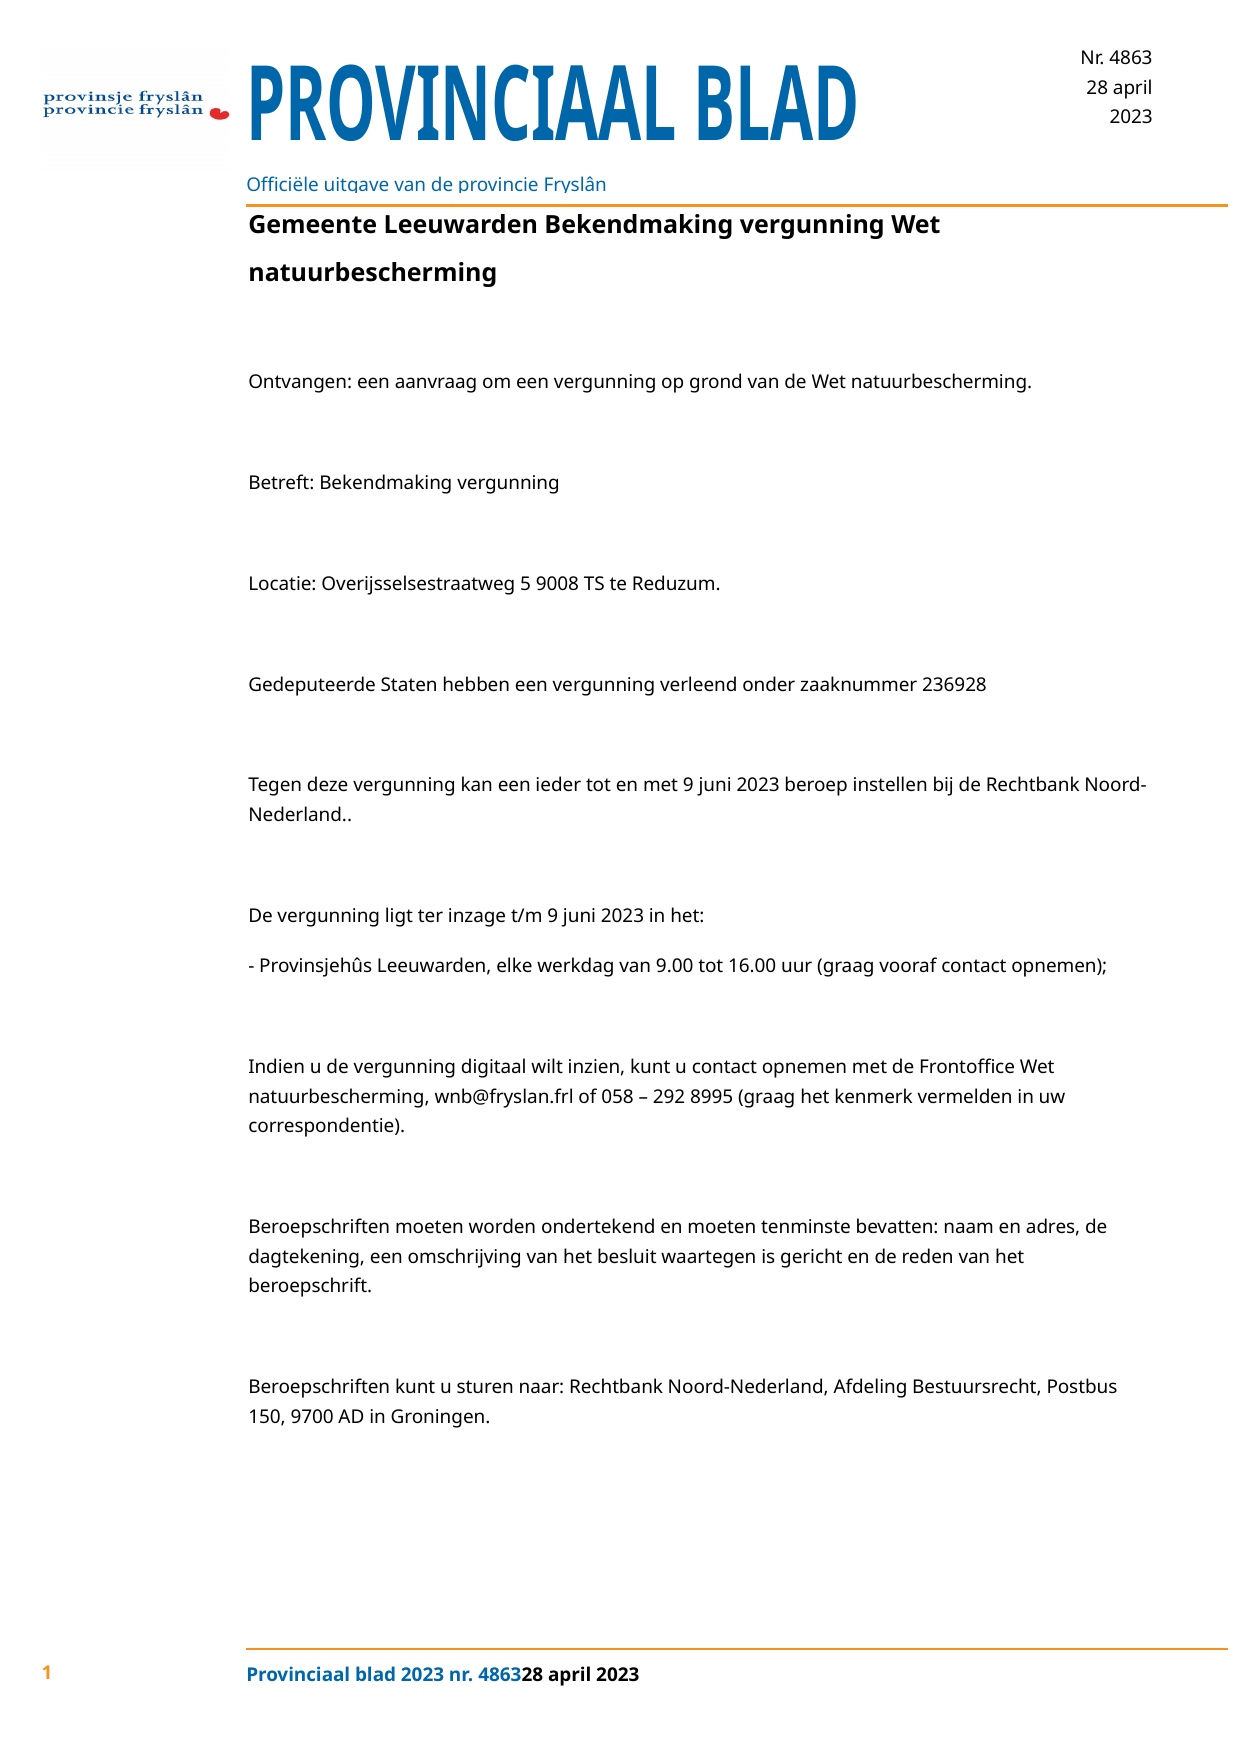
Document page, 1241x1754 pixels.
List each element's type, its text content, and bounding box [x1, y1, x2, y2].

text Beroepschriften moeten worden ondertekend en moeten tenminste bevatten: naam en adres, de dagtekening, een omschrijving van het besluit waartegen is gericht en de reden van het beroepschrift. [248, 1213, 1152, 1298]
text Indien u de vergunning digitaal wilt inzien, kunt u contact opnemen met de Frontoffice Wet natuurbescherming, wnb@fryslan.frl of 058 – 292 8995 (graag het kenmerk vermelden in uw correspondentie). [248, 1053, 1152, 1138]
text Ontvangen: een aanvraag om een vergunning op grond van de Wet natuurbescherming. [248, 368, 1152, 394]
text - Provinsjehûs Leeuwarden, elke werkdag van 9.00 tot 16.00 uur (graag vooraf contact opnemen); [248, 952, 1152, 978]
text Tegen deze vergunning kan een ieder tot en met 9 juni 2023 beroep instellen bij de Rechtbank Noord-Nederland.. [248, 772, 1152, 827]
text Locatie: Overijsselsestraatweg 5 9008 TS te Reduzum. [248, 570, 1152, 596]
text Gemeente Leeuwarden Bekendmaking vergunning Wet natuurbescherming [248, 207, 1152, 288]
text De vergunning ligt ter inzage t/m 9 juni 2023 in het: [248, 902, 1152, 928]
picture [41, 47, 231, 172]
text Beroepschriften kunt u sturen naar: Rechtbank Noord-Nederland, Afdeling Bestuursrecht, Postbus 150, 9700 AD in Groningen. [248, 1373, 1152, 1429]
text Betreft: Bekendmaking vergunning [248, 469, 1152, 495]
text Gedeputeerde Staten hebben een vergunning verleend onder zaaknummer 236928 [248, 671, 1152, 697]
